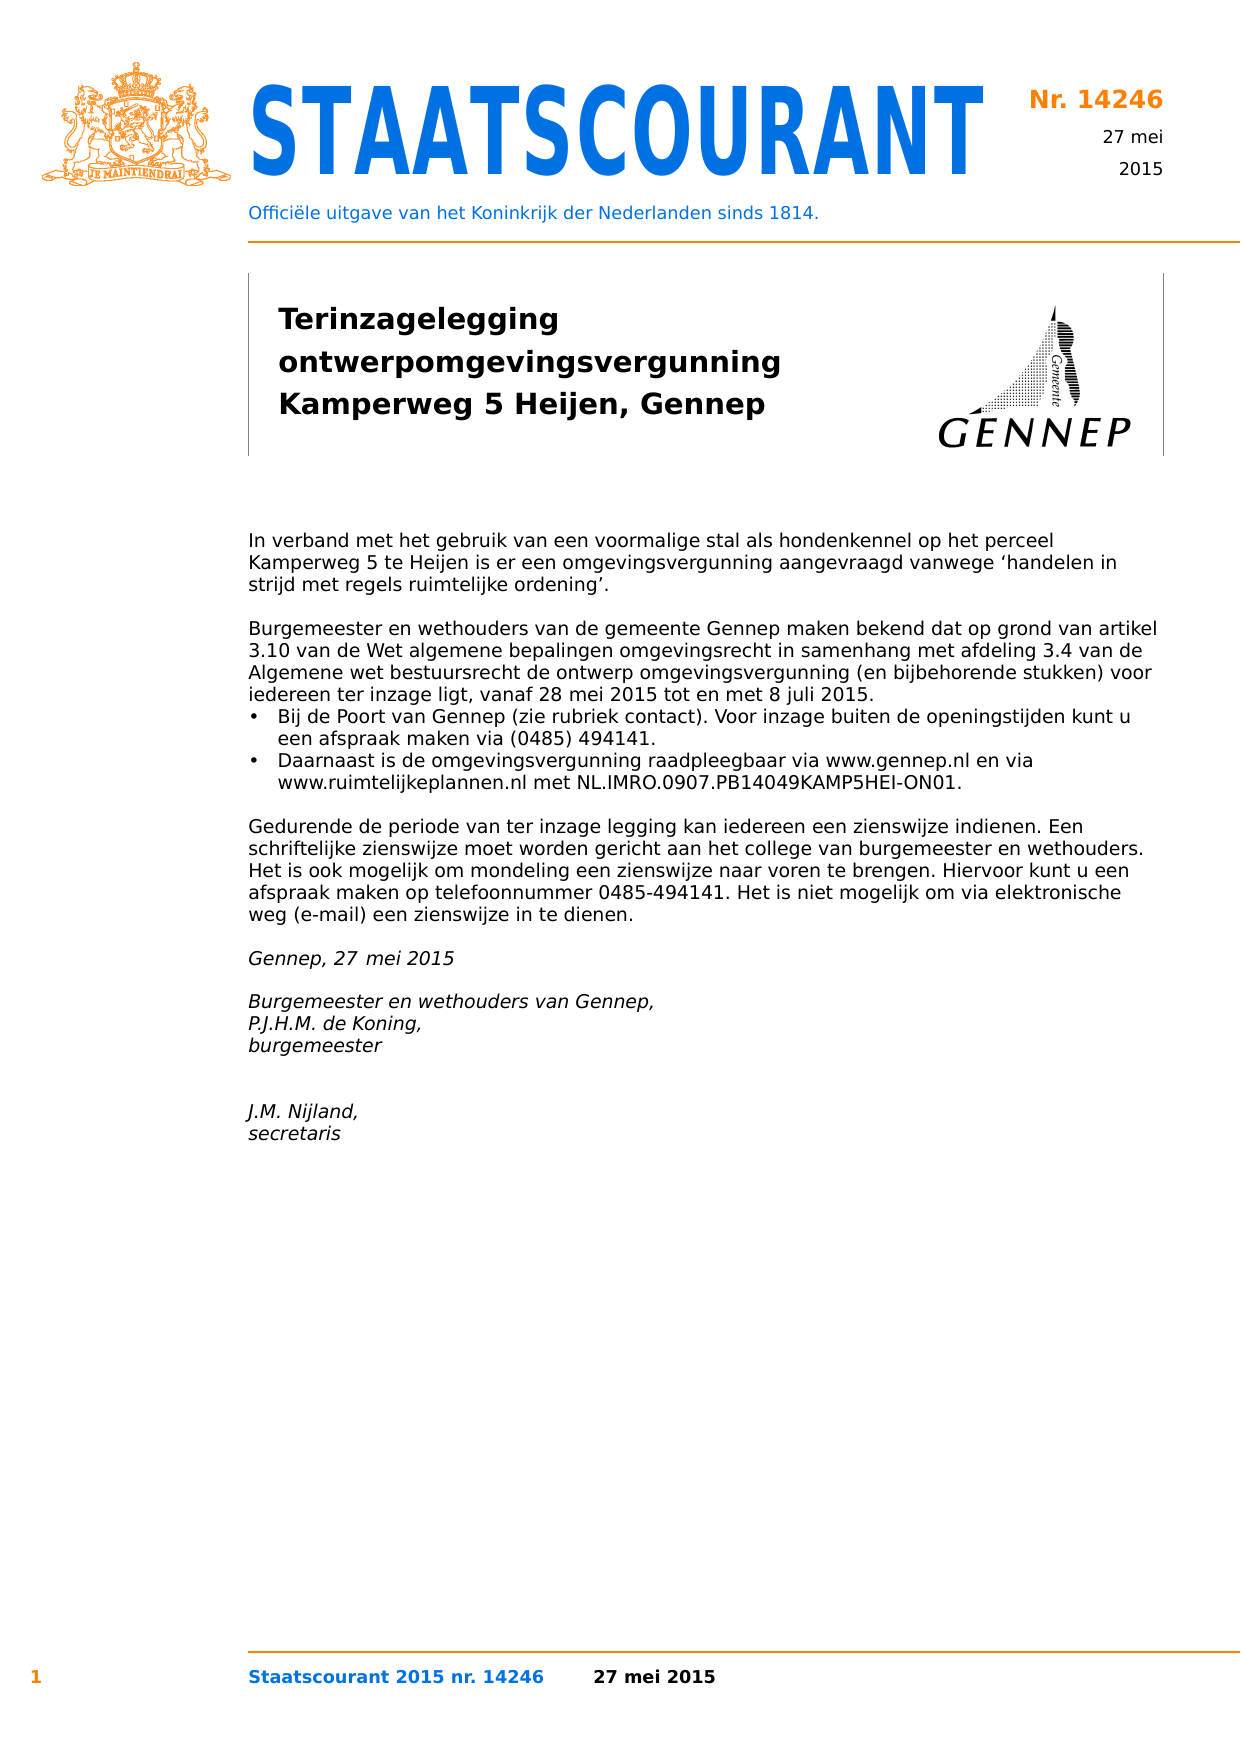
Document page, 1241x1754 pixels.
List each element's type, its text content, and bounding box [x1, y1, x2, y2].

table_cell 27 mei [998, 121, 1240, 153]
picture [932, 302, 1134, 456]
subtitle Terinzagelegging ontwerpomgevingsvergunning Kamperweg 5 Heijen, Gennep [249, 273, 1163, 456]
table_header STAATSCOURANT [248, 62, 998, 203]
text Gedurende de periode van ter inzage legging kan iedereen een zienswijze indienen. Een schriftelijke zienswijze moet worden gericht aan het college van burgemeester en wethouders. Het is ook mogelijk om mondeling een zienswijze naar voren te brengen. Hiervoor kunt u een afspraak maken op telefoonnummer 0485-494141. Het is niet mogelijk om via elektronische weg (e-mail) een zienswijze in te dienen. [248, 816, 1163, 926]
table_cell Officiële uitgave van het Koninkrijk der Nederlanden sinds 1814. [248, 203, 1240, 241]
table_header Nr. 14246 [998, 62, 1240, 121]
text In verband met het gebruik van een voormalige stal als hondenkennel op het perceel Kamperweg 5 te Heijen is er een omgevingsvergunning aangevraagd vanwege ‘handelen in strijd met regels ruimtelijke ordening’. [248, 530, 1163, 596]
table_cell 2015 [998, 153, 1240, 203]
text • Bij de Poort van Gennep (zie rubriek contact). Voor inzage buiten de openingstijden kunt u een afspraak maken via (0485) 494141. [248, 706, 1163, 750]
picture [41, 62, 231, 186]
text Gennep, 27 mei 2015 [248, 947, 1163, 969]
table_header [25, 62, 248, 241]
text Burgemeester en wethouders van Gennep, P.J.H.M. de Koning, burgemeester [248, 991, 1163, 1057]
text • Daarnaast is de omgevingsvergunning raadpleegbaar via www.gennep.nl en via www.ruimtelijkeplannen.nl met NL.IMRO.0907.PB14049KAMP5HEI-ON01. [248, 750, 1163, 794]
text Burgemeester en wethouders van de gemeente Gennep maken bekend dat op grond van artikel 3.10 van de Wet algemene bepalingen omgevingsrecht in samenhang met afdeling 3.4 van de Algemene wet bestuursrecht de ontwerp omgevingsvergunning (en bijbehorende stukken) voor iedereen ter inzage ligt, vanaf 28 mei 2015 tot en met 8 juli 2015. [248, 618, 1163, 706]
text J.M. Nijland, secretaris [248, 1079, 1163, 1145]
